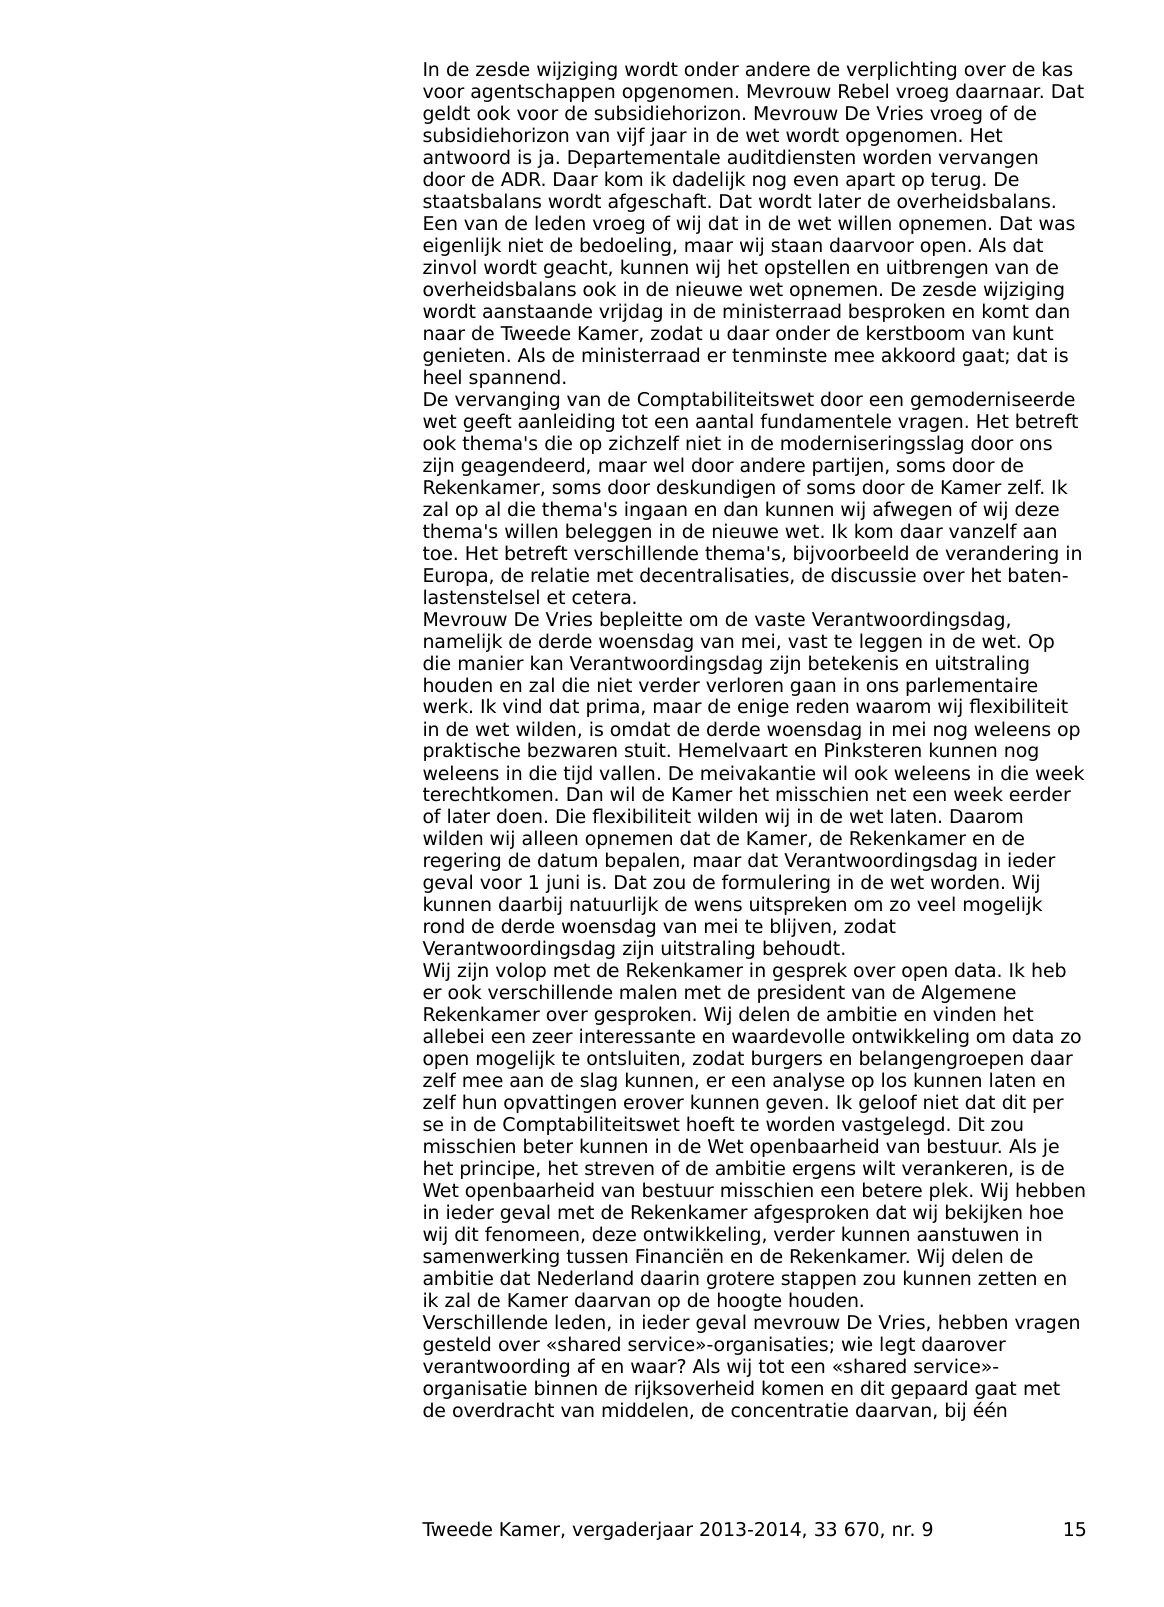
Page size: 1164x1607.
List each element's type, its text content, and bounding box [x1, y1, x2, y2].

text Verschillende leden, in ieder geval mevrouw De Vries, hebben vragen gesteld over «shared service»-organisaties; wie legt daarover verantwoording af en waar? Als wij tot een «shared service»-organisatie binnen de rijksoverheid komen en dit gepaard gaat met de overdracht van middelen, de concentratie daarvan, bij één [422, 1312, 1087, 1422]
text In de zesde wijziging wordt onder andere de verplichting over de kas voor agentschappen opgenomen. Mevrouw Rebel vroeg daarnaar. Dat geldt ook voor de subsidiehorizon. Mevrouw De Vries vroeg of de subsidiehorizon van vijf jaar in de wet wordt opgenomen. Het antwoord is ja. Departementale auditdiensten worden vervangen door de ADR. Daar kom ik dadelijk nog even apart op terug. De staatsbalans wordt afgeschaft. Dat wordt later de overheidsbalans. Een van de leden vroeg of wij dat in de wet willen opnemen. Dat was eigenlijk niet de bedoeling, maar wij staan daarvoor open. Als dat zinvol wordt geacht, kunnen wij het opstellen en uitbrengen van de overheidsbalans ook in de nieuwe wet opnemen. De zesde wijziging wordt aanstaande vrijdag in de ministerraad besproken en komt dan naar de Tweede Kamer, zodat u daar onder de kerstboom van kunt genieten. Als de ministerraad er tenminste mee akkoord gaat; dat is heel spannend. [422, 59, 1087, 389]
text Wij zijn volop met de Rekenkamer in gesprek over open data. Ik heb er ook verschillende malen met de president van de Algemene Rekenkamer over gesproken. Wij delen de ambitie en vinden het allebei een zeer interessante en waardevolle ontwikkeling om data zo open mogelijk te ontsluiten, zodat burgers en belangengroepen daar zelf mee aan de slag kunnen, er een analyse op los kunnen laten en zelf hun opvattingen erover kunnen geven. Ik geloof niet dat dit per se in de Comptabiliteitswet hoeft te worden vastgelegd. Dit zou misschien beter kunnen in de Wet openbaarheid van bestuur. Als je het principe, het streven of de ambitie ergens wilt verankeren, is de Wet openbaarheid van bestuur misschien een betere plek. Wij hebben in ieder geval met de Rekenkamer afgesproken dat wij bekijken hoe wij dit fenomeen, deze ontwikkeling, verder kunnen aanstuwen in samenwerking tussen Financiën en de Rekenkamer. Wij delen de ambitie dat Nederland daarin grotere stappen zou kunnen zetten en ik zal de Kamer daarvan op de hoogte houden. [422, 960, 1087, 1312]
text Mevrouw De Vries bepleitte om de vaste Verantwoordingsdag, namelijk de derde woensdag van mei, vast te leggen in de wet. Op die manier kan Verantwoordingsdag zijn betekenis en uitstraling houden en zal die niet verder verloren gaan in ons parlementaire werk. Ik vind dat prima, maar de enige reden waarom wij flexibiliteit in de wet wilden, is omdat de derde woensdag in mei nog weleens op praktische bezwaren stuit. Hemelvaart en Pinksteren kunnen nog weleens in die tijd vallen. De meivakantie wil ook weleens in die week terechtkomen. Dan wil de Kamer het misschien net een week eerder of later doen. Die flexibiliteit wilden wij in de wet laten. Daarom wilden wij alleen opnemen dat de Kamer, de Rekenkamer en de regering de datum bepalen, maar dat Verantwoordingsdag in ieder geval voor 1 juni is. Dat zou de formulering in de wet worden. Wij kunnen daarbij natuurlijk de wens uitspreken om zo veel mogelijk rond de derde woensdag van mei te blijven, zodat Verantwoordingsdag zijn uitstraling behoudt. [422, 608, 1087, 960]
text De vervanging van de Comptabiliteitswet door een gemoderniseerde wet geeft aanleiding tot een aantal fundamentele vragen. Het betreft ook thema's die op zichzelf niet in de moderniseringsslag door ons zijn geagendeerd, maar wel door andere partijen, soms door de Rekenkamer, soms door deskundigen of soms door de Kamer zelf. Ik zal op al die thema's ingaan en dan kunnen wij afwegen of wij deze thema's willen beleggen in de nieuwe wet. Ik kom daar vanzelf aan toe. Het betreft verschillende thema's, bijvoorbeeld de verandering in Europa, de relatie met decentralisaties, de discussie over het baten-lastenstelsel et cetera. [422, 389, 1087, 608]
